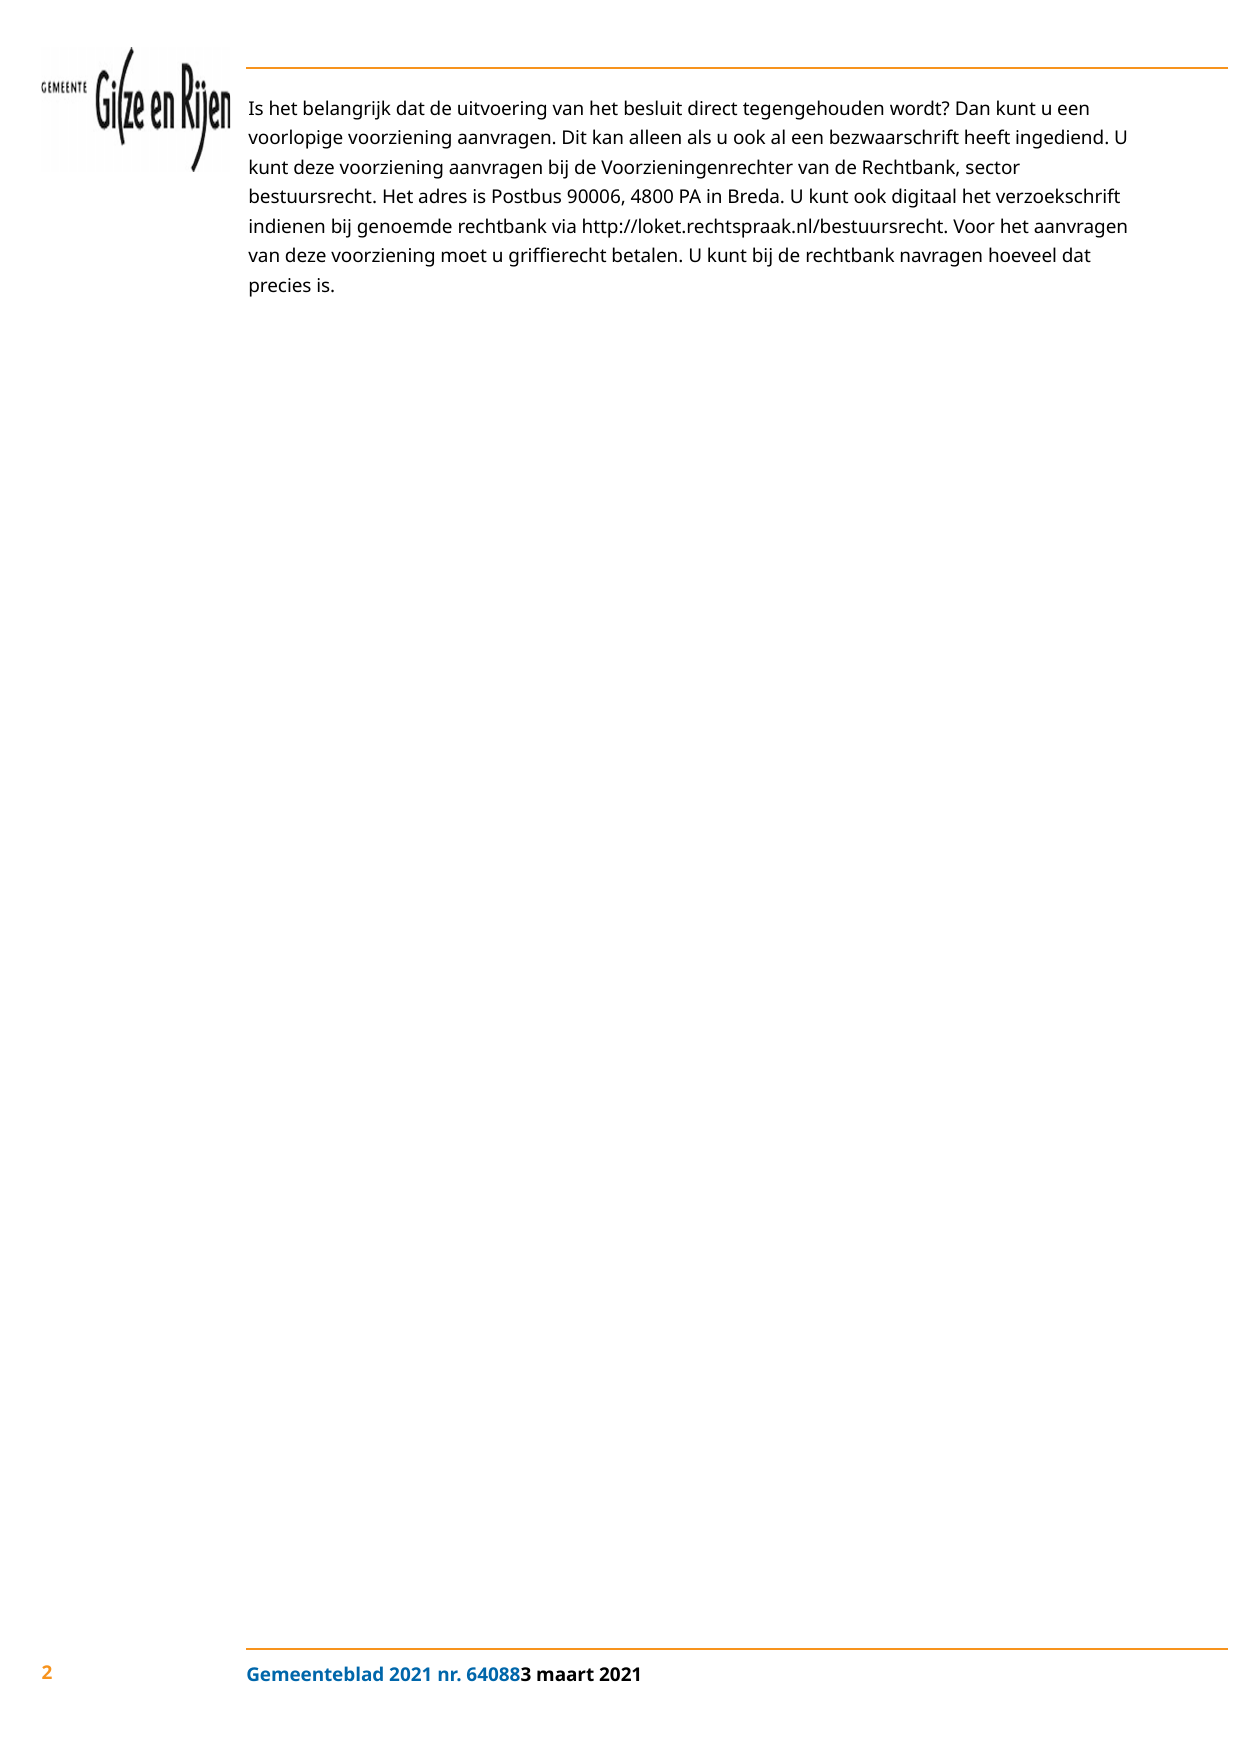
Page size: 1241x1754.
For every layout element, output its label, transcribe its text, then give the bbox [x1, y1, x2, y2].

picture [41, 47, 231, 172]
text Is het belangrijk dat de uitvoering van het besluit direct tegengehouden wordt? Dan kunt u een voorlopige voorziening aanvragen. Dit kan alleen als u ook al een bezwaarschrift heeft ingediend. U kunt deze voorziening aanvragen bij de Voorzieningenrechter van de Rechtbank, sector bestuursrecht. Het adres is Postbus 90006, 4800 PA in Breda. U kunt ook digitaal het verzoekschrift indienen bij genoemde rechtbank via http://loket.rechtspraak.nl/bestuursrecht. Voor het aanvragen van deze voorziening moet u griffierecht betalen. U kunt bij de rechtbank navragen hoeveel dat precies is. [248, 95, 1152, 298]
